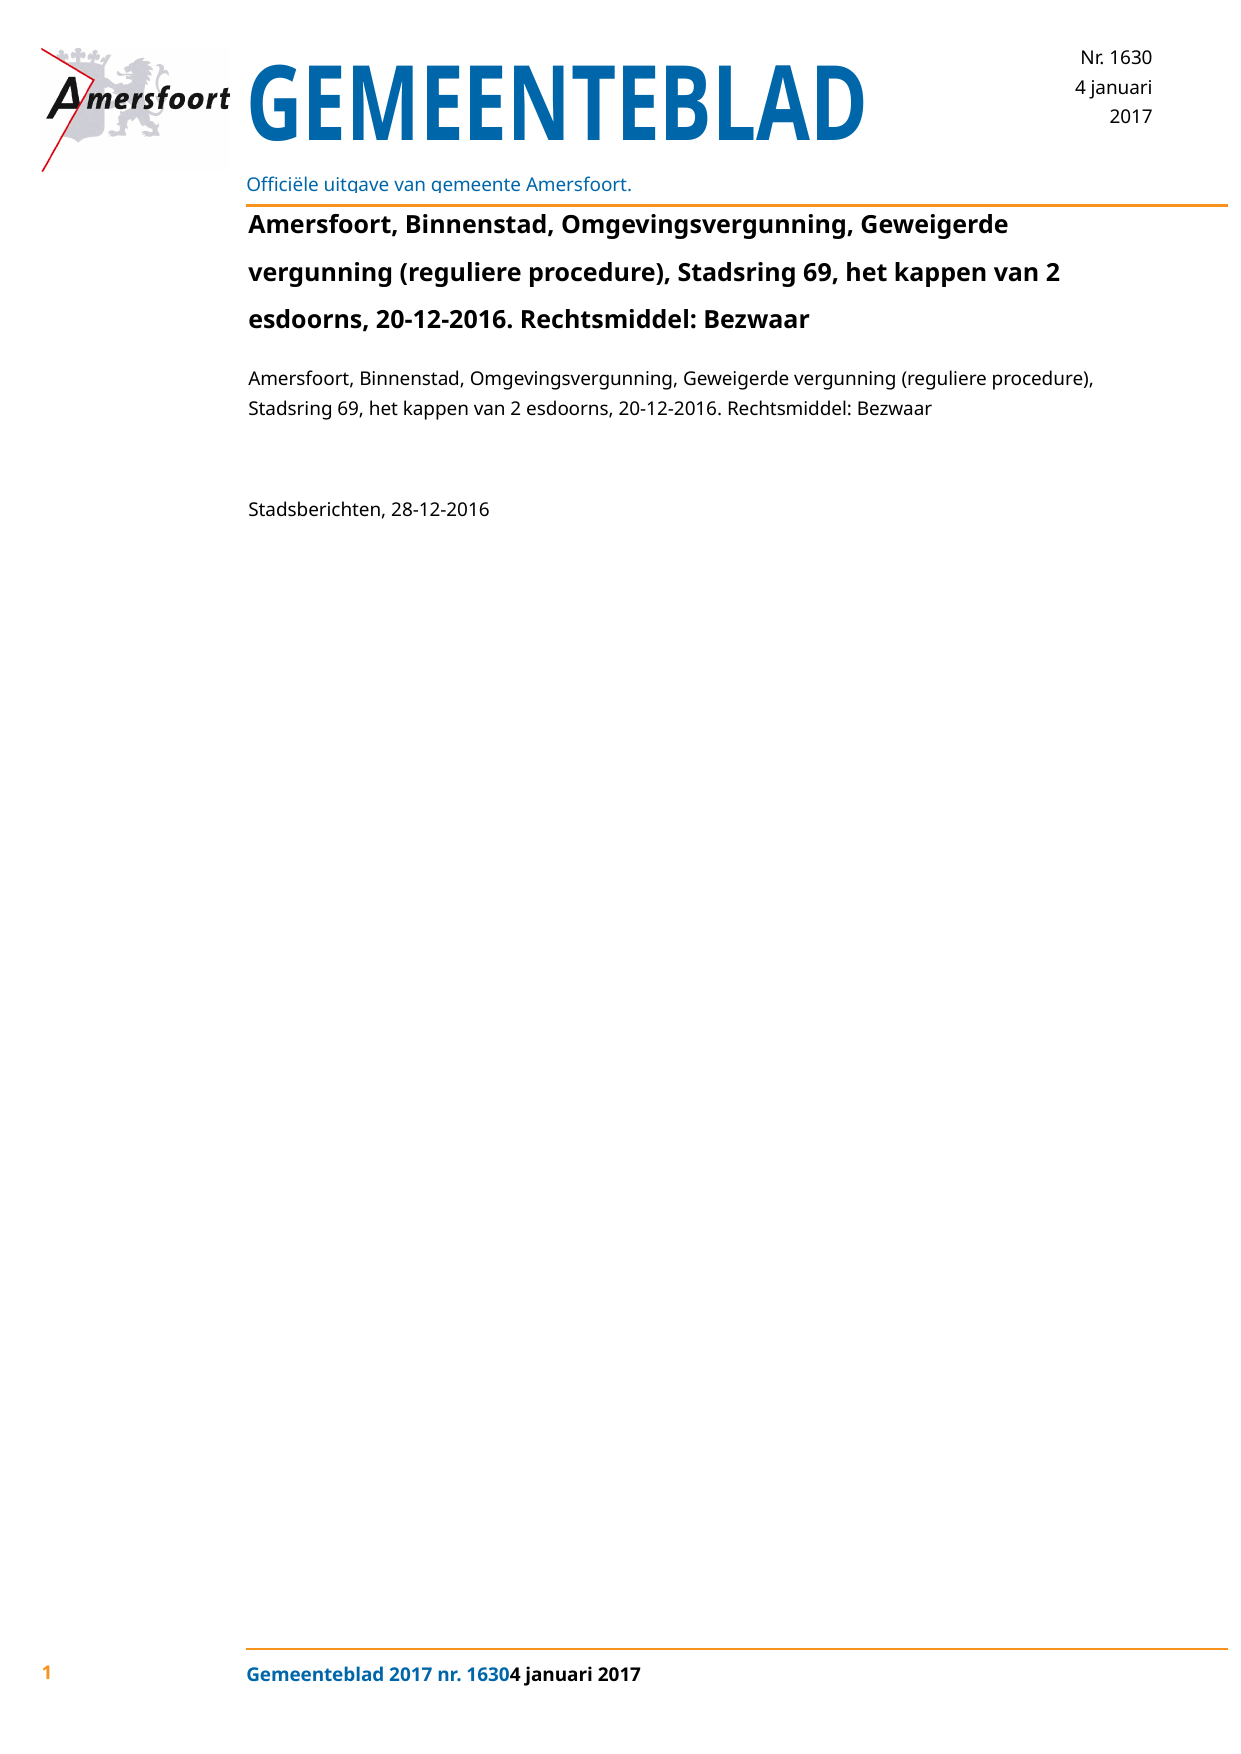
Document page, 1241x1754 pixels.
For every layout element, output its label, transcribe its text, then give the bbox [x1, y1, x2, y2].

text Amersfoort, Binnenstad, Omgevingsvergunning, Geweigerde vergunning (reguliere procedure), Stadsring 69, het kappen van 2 esdoorns, 20-12-2016. Rechtsmiddel: Bezwaar [248, 366, 1152, 421]
text Stadsberichten, 28-12-2016 [248, 496, 1152, 522]
picture [41, 47, 231, 172]
text Amersfoort, Binnenstad, Omgevingsvergunning, Geweigerde vergunning (reguliere procedure), Stadsring 69, het kappen van 2 esdoorns, 20-12-2016. Rechtsmiddel: Bezwaar [248, 207, 1152, 336]
